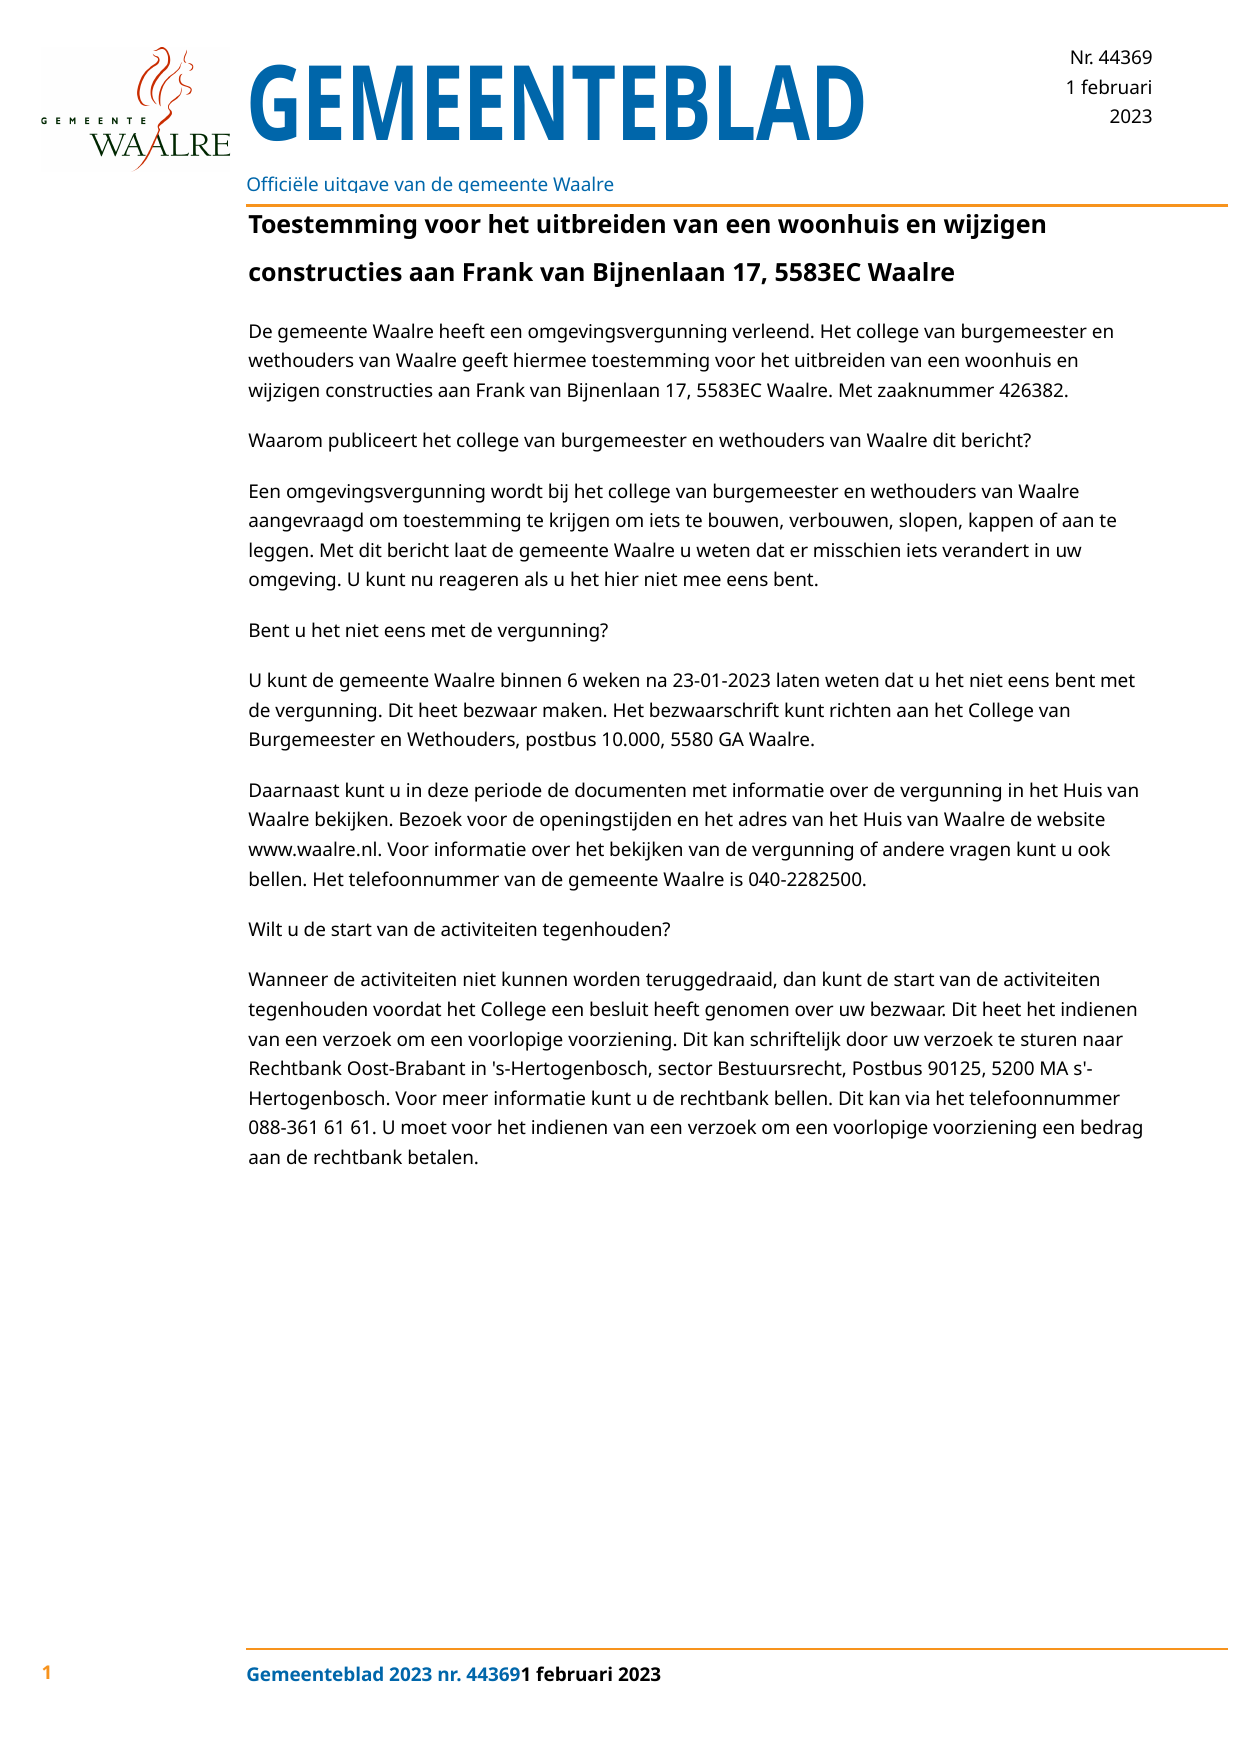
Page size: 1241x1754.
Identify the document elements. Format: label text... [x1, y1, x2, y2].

text Wanneer de activiteiten niet kunnen worden teruggedraaid, dan kunt de start van de activiteiten tegenhouden voordat het College een besluit heeft genomen over uw bezwaar. Dit heet het indienen van een verzoek om een voorlopige voorziening. Dit kan schriftelijk door uw verzoek te sturen naar Rechtbank Oost-Brabant in 's-Hertogenbosch, sector Bestuursrecht, Postbus 90125, 5200 MA s'-Hertogenbosch. Voor meer informatie kunt u de rechtbank bellen. Dit kan via het telefoonnummer 088-361 61 61. U moet voor het indienen van een verzoek om een voorlopige voorziening een bedrag aan de rechtbank betalen. [248, 967, 1152, 1170]
text De gemeente Waalre heeft een omgevingsvergunning verleend. Het college van burgemeester en wethouders van Waalre geeft hiermee toestemming voor het uitbreiden van een woonhuis en wijzigen constructies aan Frank van Bijnenlaan 17, 5583EC Waalre. Met zaaknummer 426382. [248, 318, 1152, 403]
text Bent u het niet eens met de vergunning? [248, 617, 1152, 643]
text U kunt de gemeente Waalre binnen 6 weken na 23-01-2023 laten weten dat u het niet eens bent met de vergunning. Dit heet bezwaar maken. Het bezwaarschrift kunt richten aan het College van Burgemeester en Wethouders, postbus 10.000, 5580 GA Waalre. [248, 667, 1152, 752]
text Wilt u de start van de activiteiten tegenhouden? [248, 916, 1152, 942]
text Daarnaast kunt u in deze periode de documenten met informatie over de vergunning in het Huis van Waalre bekijken. Bezoek voor de openingstijden en het adres van het Huis van Waalre de website www.waalre.nl. Voor informatie over het bekijken van de vergunning of andere vragen kunt u ook bellen. Het telefoonnummer van de gemeente Waalre is 040-2282500. [248, 777, 1152, 892]
text Een omgevingsvergunning wordt bij het college van burgemeester en wethouders van Waalre aangevraagd om toestemming te krijgen om iets te bouwen, verbouwen, slopen, kappen of aan te leggen. Met dit bericht laat de gemeente Waalre u weten dat er misschien iets verandert in uw omgeving. U kunt nu reageren als u het hier niet mee eens bent. [248, 478, 1152, 592]
picture [41, 47, 231, 172]
text Toestemming voor het uitbreiden van een woonhuis en wijzigen constructies aan Frank van Bijnenlaan 17, 5583EC Waalre [248, 207, 1152, 288]
text Waarom publiceert het college van burgemeester en wethouders van Waalre dit bericht? [248, 427, 1152, 453]
